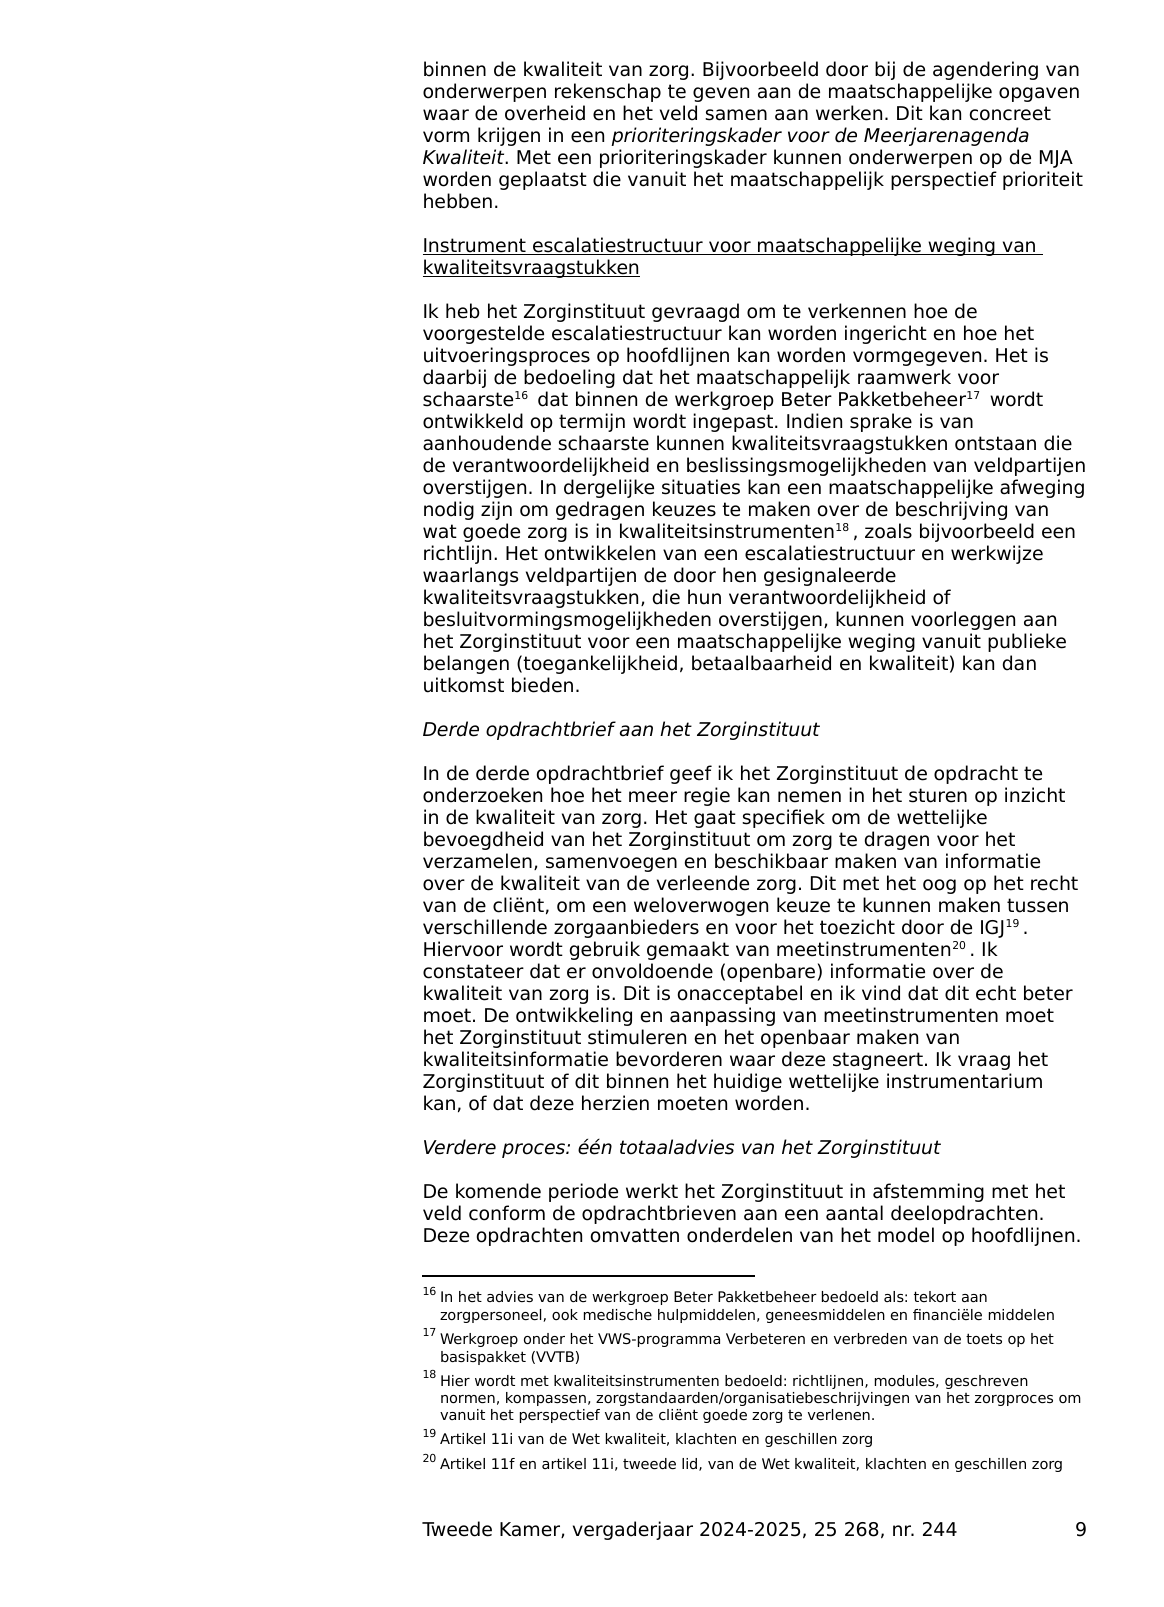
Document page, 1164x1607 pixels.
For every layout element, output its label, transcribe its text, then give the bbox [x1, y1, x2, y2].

subtitle Verdere proces: één totaaladvies van het Zorginstituut [422, 1137, 1087, 1159]
text binnen de kwaliteit van zorg. Bijvoorbeeld door bij de agendering van onderwerpen rekenschap te geven aan de maatschappelijke opgaven waar de overheid en het veld samen aan werken. Dit kan concreet vorm krijgen in een prioriteringskader voor de Meerjarenagenda Kwaliteit. Met een prioriteringskader kunnen onderwerpen op de MJA worden geplaatst die vanuit het maatschappelijk perspectief prioriteit hebben. [422, 59, 1087, 213]
text Ik heb het Zorginstituut gevraagd om te verkennen hoe de voorgestelde escalatiestructuur kan worden ingericht en hoe het uitvoeringsproces op hoofdlijnen kan worden vormgegeven. Het is daarbij de bedoeling dat het maatschappelijk raamwerk voor schaarste dat binnen de werkgroep Beter Pakketbeheer wordt ontwikkeld op termijn wordt ingepast. Indien sprake is van aanhoudende schaarste kunnen kwaliteitsvraagstukken ontstaan die de verantwoordelijkheid en beslissingsmogelijkheden van veldpartijen overstijgen. In dergelijke situaties kan een maatschappelijke afweging nodig zijn om gedragen keuzes te maken over de beschrijving van wat goede zorg is in kwaliteitsinstrumenten, zoals bijvoorbeeld een richtlijn. Het ontwikkelen van een escalatiestructuur en werkwijze waarlangs veldpartijen de door hen gesignaleerde kwaliteitsvraagstukken, die hun verantwoordelijkheid of besluitvormingsmogelijkheden overstijgen, kunnen voorleggen aan het Zorginstituut voor een maatschappelijke weging vanuit publieke belangen (toegankelijkheid, betaalbaarheid en kwaliteit) kan dan uitkomst bieden. [422, 301, 1087, 697]
text Artikel 11f en artikel 11i, tweede lid, van de Wet kwaliteit, klachten en geschillen zorg [422, 1452, 1087, 1474]
text In de derde opdrachtbrief geef ik het Zorginstituut de opdracht te onderzoeken hoe het meer regie kan nemen in het sturen op inzicht in de kwaliteit van zorg. Het gaat specifiek om de wettelijke bevoegdheid van het Zorginstituut om zorg te dragen voor het verzamelen, samenvoegen en beschikbaar maken van informatie over de kwaliteit van de verleende zorg. Dit met het oog op het recht van de cliënt, om een weloverwogen keuze te kunnen maken tussen verschillende zorgaanbieders en voor het toezicht door de IGJ. Hiervoor wordt gebruik gemaakt van meetinstrumenten. Ik constateer dat er onvoldoende (openbare) informatie over de kwaliteit van zorg is. Dit is onacceptabel en ik vind dat dit echt beter moet. De ontwikkeling en aanpassing van meetinstrumenten moet het Zorginstituut stimuleren en het openbaar maken van kwaliteitsinformatie bevorderen waar deze stagneert. Ik vraag het Zorginstituut of dit binnen het huidige wettelijke instrumentarium kan, of dat deze herzien moeten worden. [422, 763, 1087, 1115]
text Werkgroep onder het VWS-programma Verbeteren en verbreden van de toets op het basispakket (VVTB) [422, 1327, 1087, 1366]
subtitle Derde opdrachtbrief aan het Zorginstituut [422, 719, 1087, 741]
subtitle Instrument escalatiestructuur voor maatschappelijke weging van kwaliteitsvraagstukken [422, 235, 1087, 279]
text De komende periode werkt het Zorginstituut in afstemming met het veld conform de opdrachtbrieven aan een aantal deelopdrachten. Deze opdrachten omvatten onderdelen van het model op hoofdlijnen. [422, 1181, 1087, 1247]
text In het advies van de werkgroep Beter Pakketbeheer bedoeld als: tekort aan zorgpersoneel, ook medische hulpmiddelen, geneesmiddelen en financiële middelen [422, 1285, 1087, 1324]
text Hier wordt met kwaliteitsinstrumenten bedoeld: richtlijnen, modules, geschreven normen, kompassen, zorgstandaarden/organisatiebeschrijvingen van het zorgproces om vanuit het perspectief van de cliënt goede zorg te verlenen. [422, 1368, 1087, 1424]
text Artikel 11i van de Wet kwaliteit, klachten en geschillen zorg [422, 1427, 1087, 1449]
